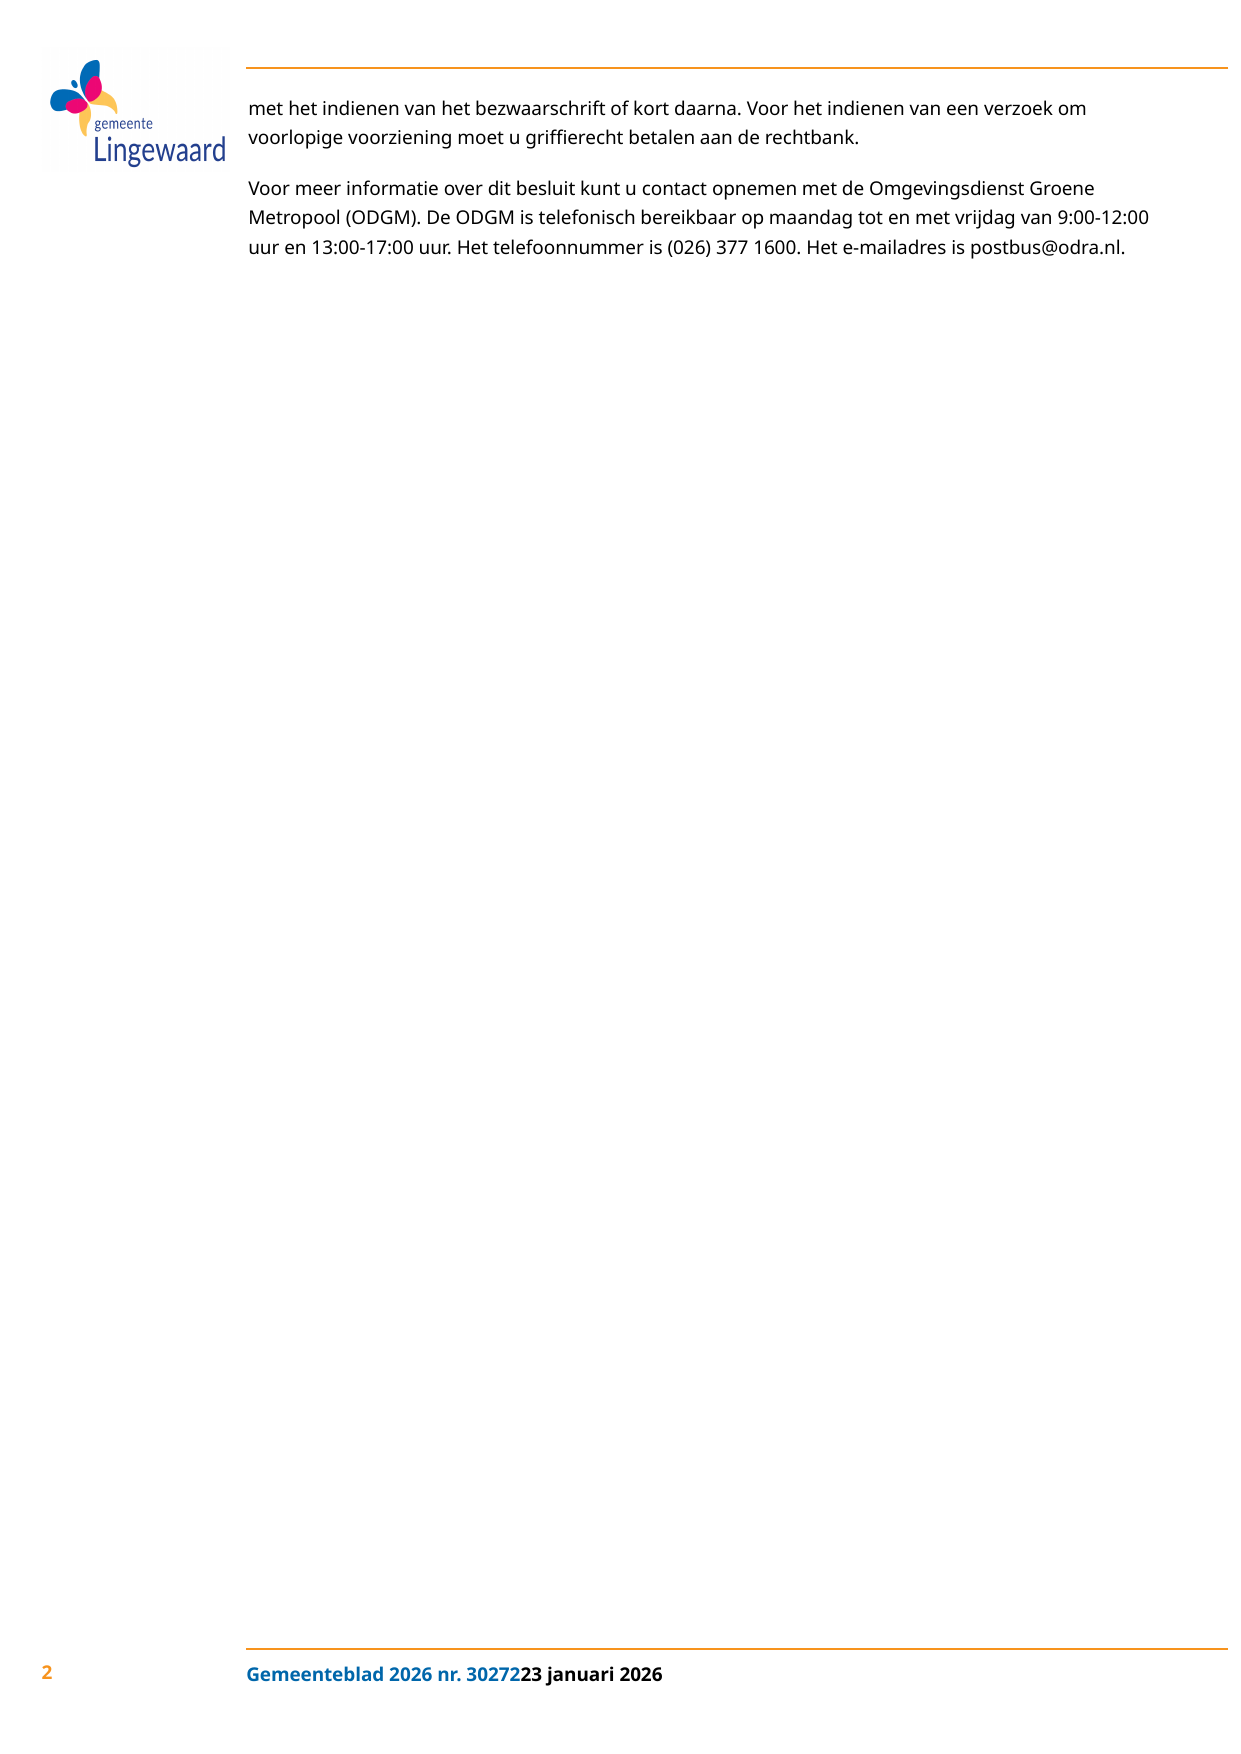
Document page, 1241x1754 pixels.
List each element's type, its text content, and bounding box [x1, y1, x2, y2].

text met het indienen van het bezwaarschrift of kort daarna. Voor het indienen van een verzoek om voorlopige voorziening moet u griffierecht betalen aan de rechtbank. [248, 95, 1152, 150]
picture [41, 47, 231, 172]
text Voor meer informatie over dit besluit kunt u contact opnemen met de Omgevingsdienst Groene Metropool (ODGM). De ODGM is telefonisch bereikbaar op maandag tot en met vrijdag van 9:00-12:00 uur en 13:00-17:00 uur. Het telefoonnummer is (026) 377 1600. Het e-mailadres is postbus@odra.nl. [248, 175, 1152, 260]
